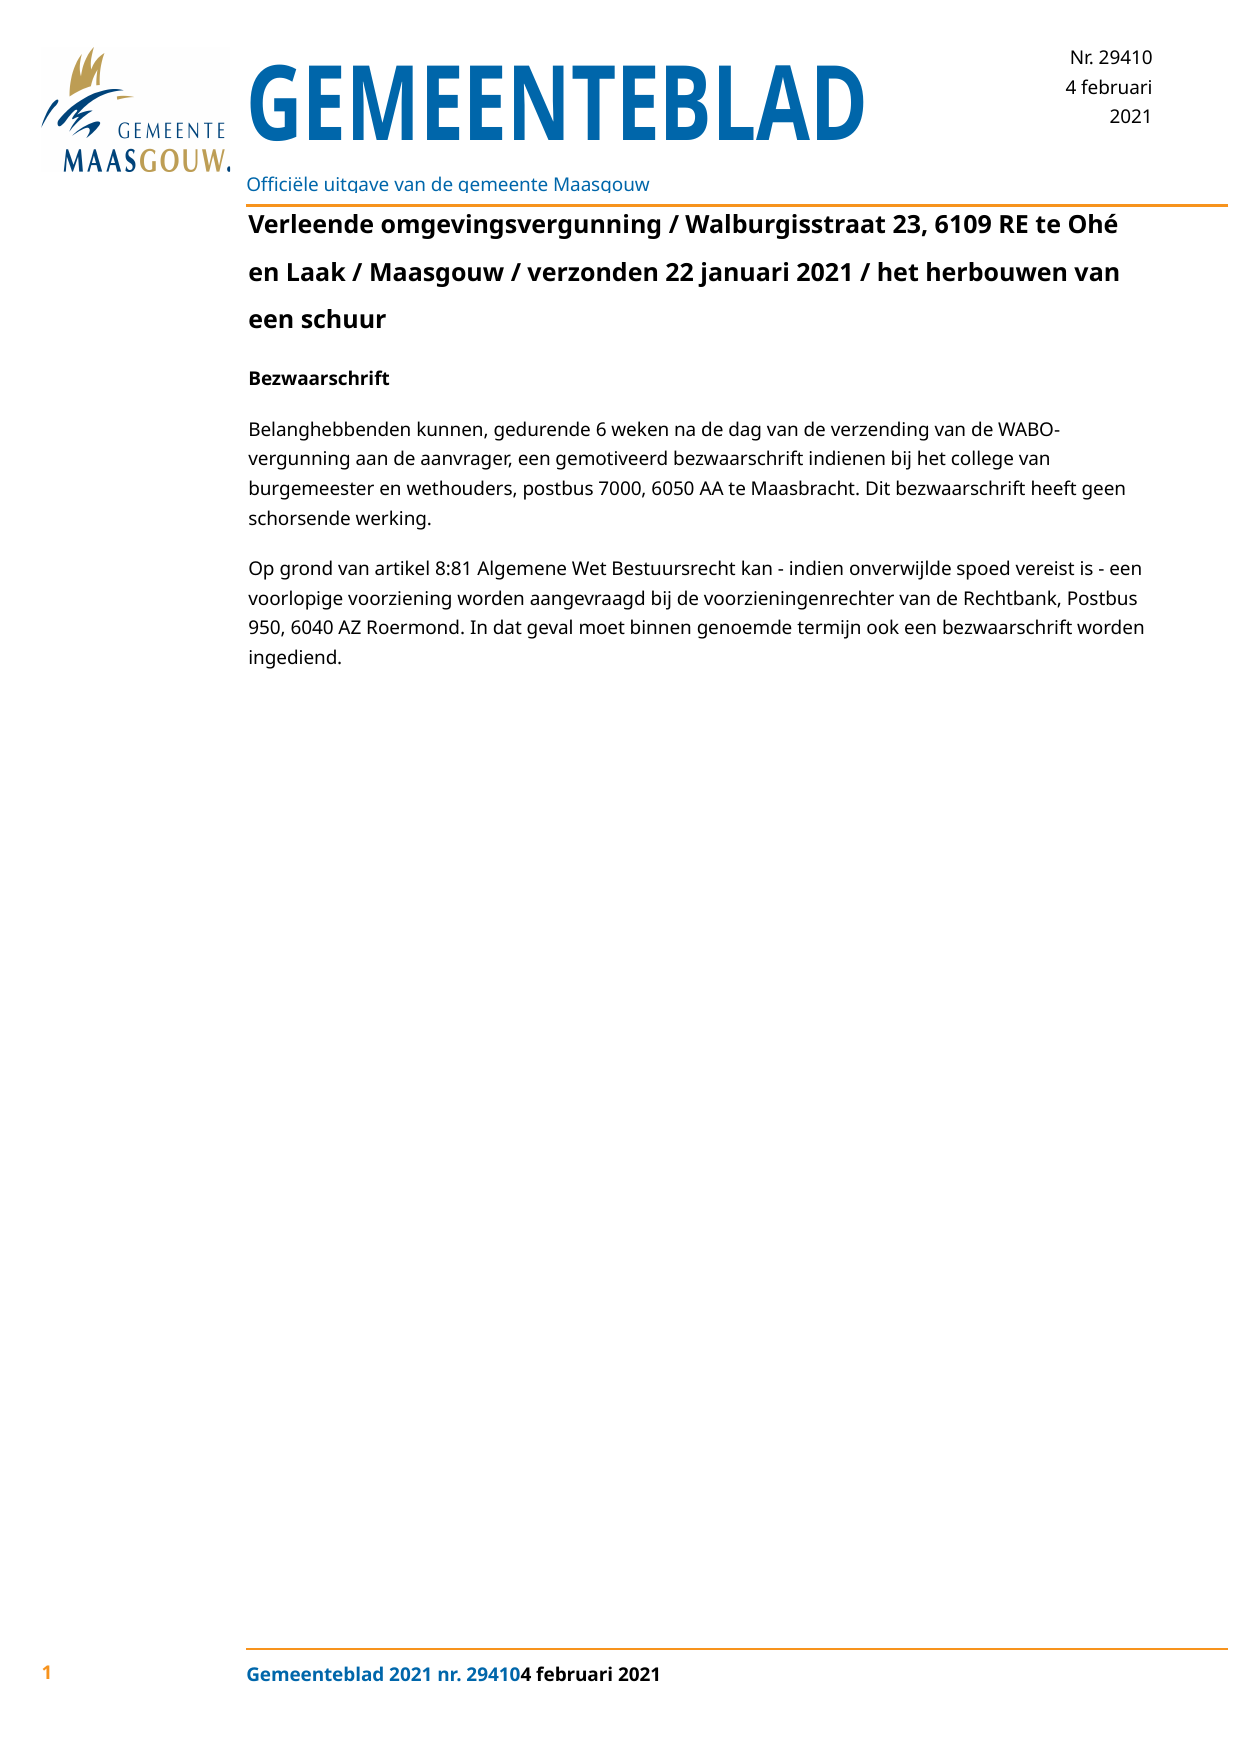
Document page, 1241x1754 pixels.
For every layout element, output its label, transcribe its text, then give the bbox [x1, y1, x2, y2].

text Op grond van artikel 8:81 Algemene Wet Bestuursrecht kan - indien onverwijlde spoed vereist is - een voorlopige voorziening worden aangevraagd bij de voorzieningenrechter van de Rechtbank, Postbus 950, 6040 AZ Roermond. In dat geval moet binnen genoemde termijn ook een bezwaarschrift worden ingediend. [248, 555, 1152, 669]
text Bezwaarschrift [248, 366, 1152, 391]
text Verleende omgevingsvergunning / Walburgisstraat 23, 6109 RE te Ohé en Laak / Maasgouw / verzonden 22 januari 2021 / het herbouwen van een schuur [248, 207, 1152, 336]
picture [41, 47, 231, 172]
text Belanghebbenden kunnen, gedurende 6 weken na de dag van de verzending van de WABO-vergunning aan de aanvrager, een gemotiveerd bezwaarschrift indienen bij het college van burgemeester en wethouders, postbus 7000, 6050 AA te Maasbracht. Dit bezwaarschrift heeft geen schorsende werking. [248, 416, 1152, 530]
